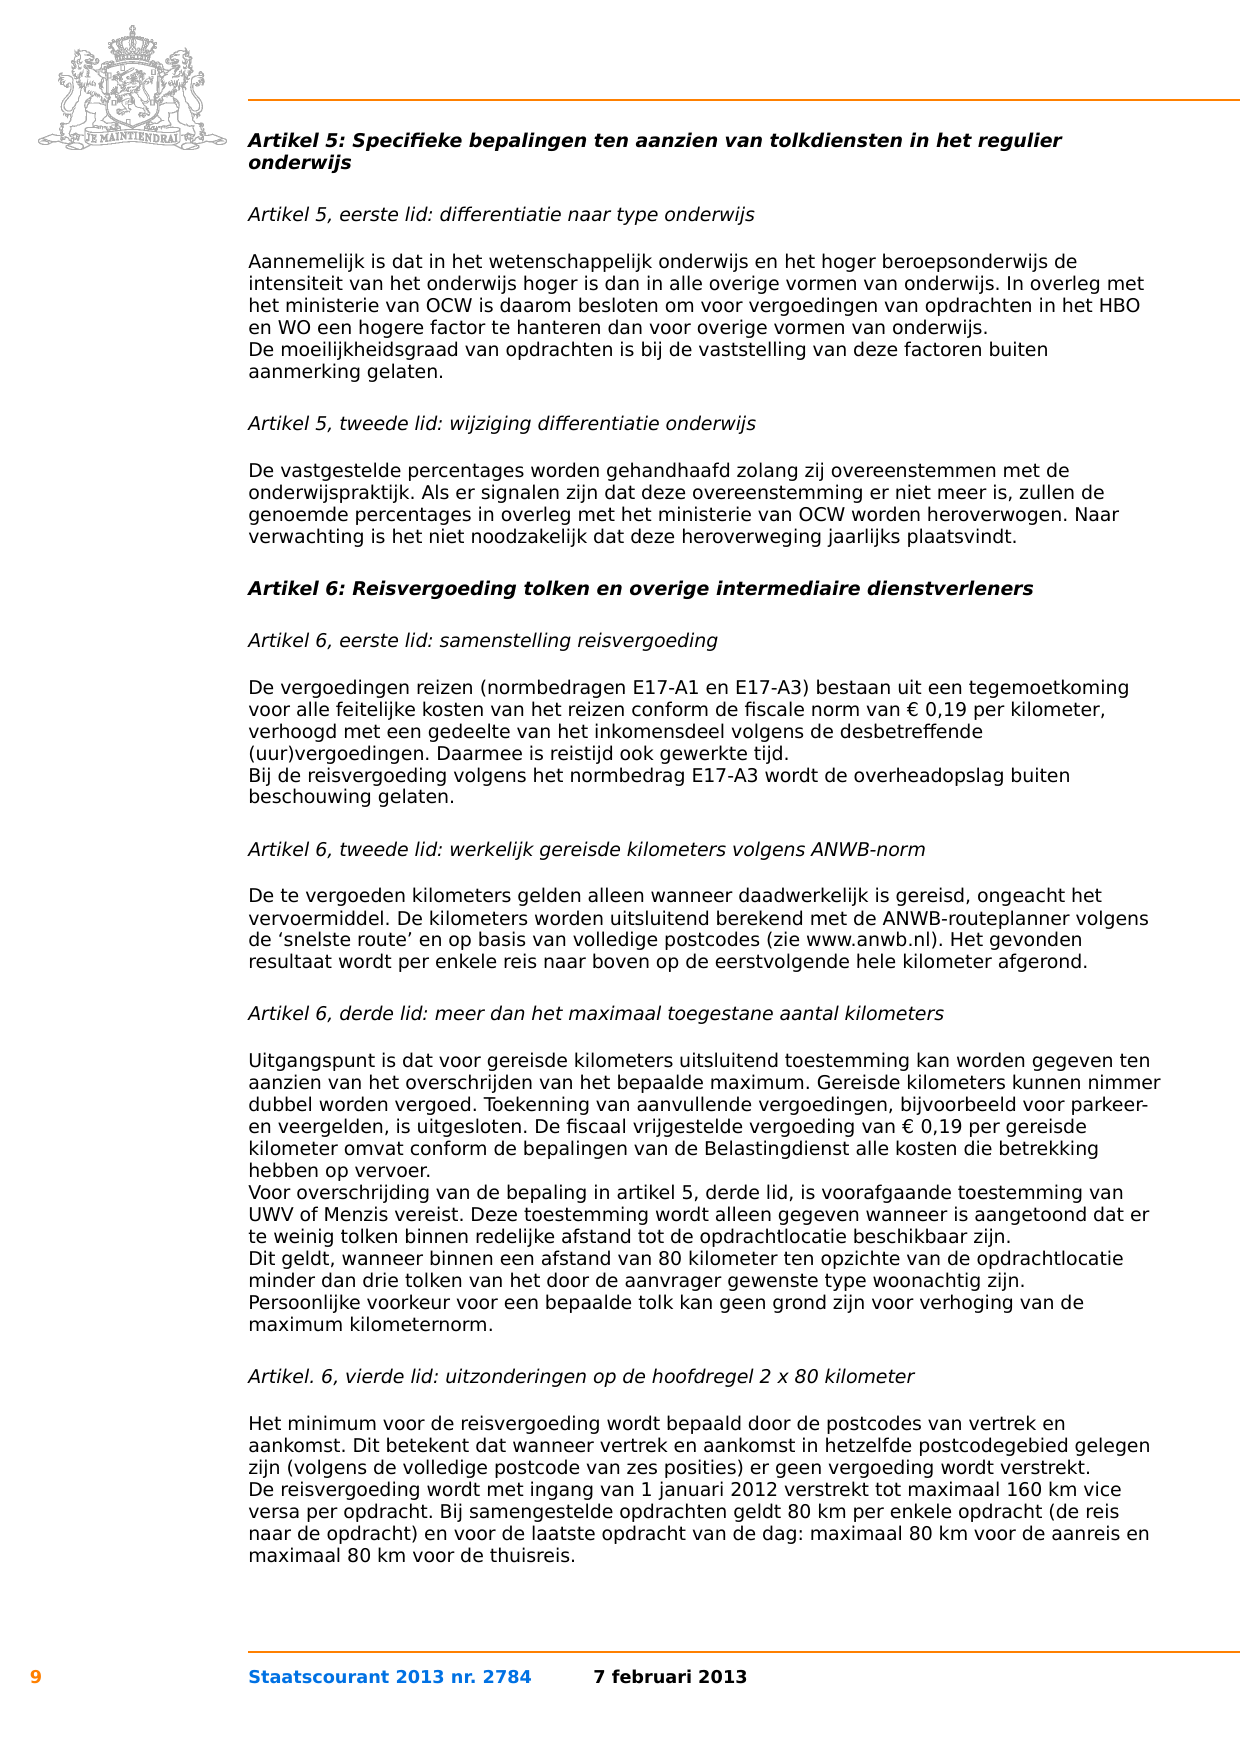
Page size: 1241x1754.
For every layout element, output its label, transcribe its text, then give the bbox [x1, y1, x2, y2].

subtitle Artikel 5: Specifieke bepalingen ten aanzien van tolkdiensten in het regulier onderwijs [248, 130, 1163, 174]
subtitle Artikel 5, tweede lid: wijziging differentiatie onderwijs [248, 413, 1163, 435]
subtitle Artikel 6, tweede lid: werkelijk gereisde kilometers volgens ANWB-norm [248, 838, 1163, 860]
subtitle Artikel 6, derde lid: meer dan het maximaal toegestane aantal kilometers [248, 1003, 1163, 1025]
text Voor overschrijding van de bepaling in artikel 5, derde lid, is voorafgaande toestemming van UWV of Menzis vereist. Deze toestemming wordt alleen gegeven wanneer is aangetoond dat er te weinig tolken binnen redelijke afstand tot de opdrachtlocatie beschikbaar zijn. [248, 1182, 1163, 1248]
text Aannemelijk is dat in het wetenschappelijk onderwijs en het hoger beroepsonderwijs de intensiteit van het onderwijs hoger is dan in alle overige vormen van onderwijs. In overleg met het ministerie van OCW is daarom besloten om voor vergoedingen van opdrachten in het HBO en WO een hogere factor te hanteren dan voor overige vormen van onderwijs. [248, 251, 1163, 339]
subtitle Artikel. 6, vierde lid: uitzonderingen op de hoofdregel 2 x 80 kilometer [248, 1366, 1163, 1388]
text Dit geldt, wanneer binnen een afstand van 80 kilometer ten opzichte van de opdrachtlocatie minder dan drie tolken van het door de aanvrager gewenste type woonachtig zijn. [248, 1248, 1163, 1292]
text De vergoedingen reizen (normbedragen E17-A1 en E17-A3) bestaan uit een tegemoetkoming voor alle feitelijke kosten van het reizen conform de fiscale norm van € 0,19 per kilometer, verhoogd met een gedeelte van het inkomensdeel volgens de desbetreffende (uur)vergoedingen. Daarmee is reistijd ook gewerkte tijd. [248, 677, 1163, 764]
text De vastgestelde percentages worden gehandhaafd zolang zij overeenstemmen met de onderwijspraktijk. Als er signalen zijn dat deze overeenstemming er niet meer is, zullen de genoemde percentages in overleg met het ministerie van OCW worden heroverwogen. Naar verwachting is het niet noodzakelijk dat deze heroverweging jaarlijks plaatsvindt. [248, 460, 1163, 548]
text Bij de reisvergoeding volgens het normbedrag E17-A3 wordt de overheadopslag buiten beschouwing gelaten. [248, 764, 1163, 808]
text De moeilijkheidsgraad van opdrachten is bij de vaststelling van deze factoren buiten aanmerking gelaten. [248, 339, 1163, 383]
text Het minimum voor de reisvergoeding wordt bepaald door de postcodes van vertrek en aankomst. Dit betekent dat wanneer vertrek en aankomst in hetzelfde postcodegebied gelegen zijn (volgens de volledige postcode van zes posities) er geen vergoeding wordt verstrekt. [248, 1413, 1163, 1479]
subtitle Artikel 5, eerste lid: differentiatie naar type onderwijs [248, 204, 1163, 226]
subtitle Artikel 6: Reisvergoeding tolken en overige intermediaire dienstverleners [248, 578, 1163, 599]
picture [38, 25, 227, 150]
text Uitgangspunt is dat voor gereisde kilometers uitsluitend toestemming kan worden gegeven ten aanzien van het overschrijden van het bepaalde maximum. Gereisde kilometers kunnen nimmer dubbel worden vergoed. Toekenning van aanvullende vergoedingen, bijvoorbeeld voor parkeer- en veergelden, is uitgesloten. De fiscaal vrijgestelde vergoeding van € 0,19 per gereisde kilometer omvat conform de bepalingen van de Belastingdienst alle kosten die betrekking hebben op vervoer. [248, 1050, 1163, 1182]
subtitle Artikel 6, eerste lid: samenstelling reisvergoeding [248, 629, 1163, 652]
text De te vergoeden kilometers gelden alleen wanneer daadwerkelijk is gereisd, ongeacht het vervoermiddel. De kilometers worden uitsluitend berekend met de ANWB-routeplanner volgens de ‘snelste route’ en op basis van volledige postcodes (zie www.anwb.nl). Het gevonden resultaat wordt per enkele reis naar boven op de eerstvolgende hele kilometer afgerond. [248, 885, 1163, 973]
text De reisvergoeding wordt met ingang van 1 januari 2012 verstrekt tot maximaal 160 km vice versa per opdracht. Bij samengestelde opdrachten geldt 80 km per enkele opdracht (de reis naar de opdracht) en voor de laatste opdracht van de dag: maximaal 80 km voor de aanreis en maximaal 80 km voor de thuisreis. [248, 1479, 1163, 1567]
text Persoonlijke voorkeur voor een bepaalde tolk kan geen grond zijn voor verhoging van de maximum kilometernorm. [248, 1292, 1163, 1336]
